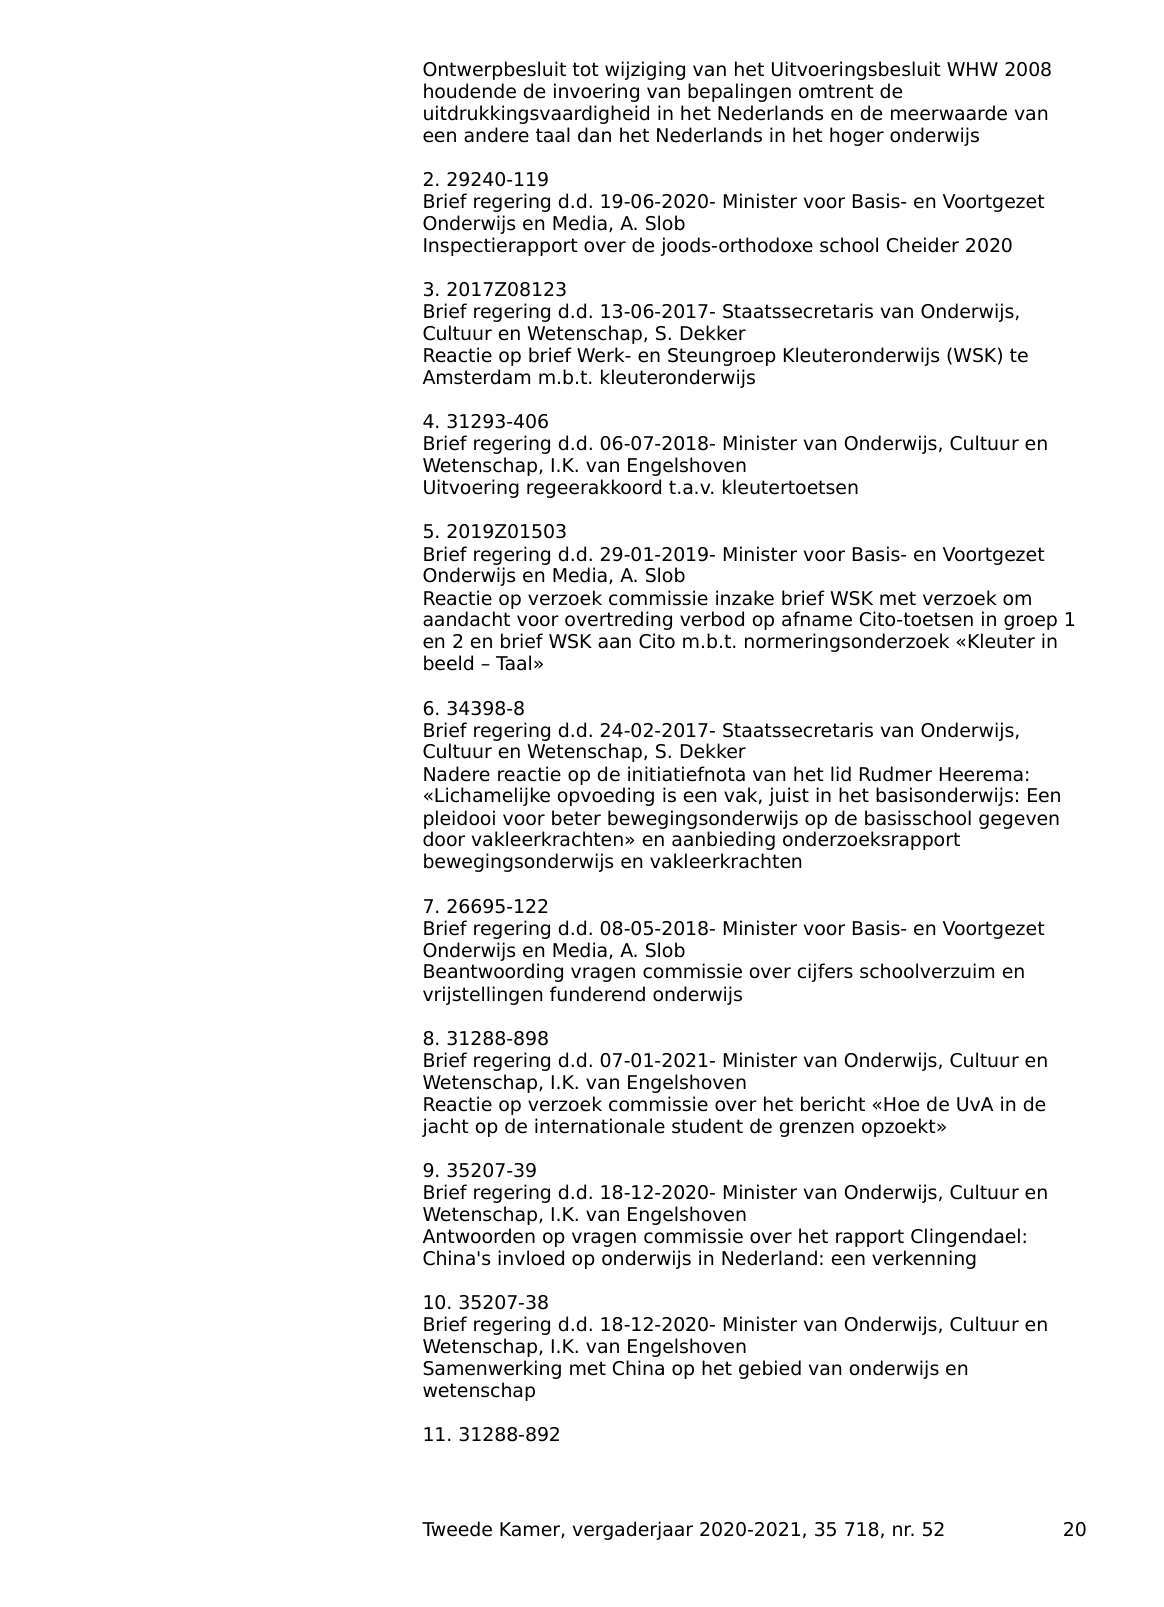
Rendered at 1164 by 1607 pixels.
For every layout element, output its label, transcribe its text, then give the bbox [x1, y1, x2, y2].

text Brief regering d.d. 06-07-2018- Minister van Onderwijs, Cultuur en Wetenschap, I.K. van Engelshoven [422, 433, 1087, 477]
text Inspectierapport over de joods-orthodoxe school Cheider 2020 [422, 235, 1087, 257]
text Reactie op verzoek commissie over het bericht «Hoe de UvA in de jacht op de internationale student de grenzen opzoekt» [422, 1093, 1087, 1137]
text 7. 26695-122 [422, 896, 1087, 917]
text 11. 31288-892 [422, 1424, 1087, 1446]
text Brief regering d.d. 08-05-2018- Minister voor Basis- en Voortgezet Onderwijs en Media, A. Slob [422, 917, 1087, 961]
text 6. 34398-8 [422, 697, 1087, 719]
text 10. 35207-38 [422, 1292, 1087, 1314]
text Beantwoording vragen commissie over cijfers schoolverzuim en vrijstellingen funderend onderwijs [422, 961, 1087, 1005]
text Brief regering d.d. 29-01-2019- Minister voor Basis- en Voortgezet Onderwijs en Media, A. Slob [422, 543, 1087, 587]
text Reactie op verzoek commissie inzake brief WSK met verzoek om aandacht voor overtreding verbod op afname Cito-toetsen in groep 1 en 2 en brief WSK aan Cito m.b.t. normeringsonderzoek «Kleuter in beeld – Taal» [422, 587, 1087, 675]
text 2. 29240-119 [422, 169, 1087, 191]
text Brief regering d.d. 18-12-2020- Minister van Onderwijs, Cultuur en Wetenschap, I.K. van Engelshoven [422, 1182, 1087, 1226]
text 4. 31293-406 [422, 411, 1087, 433]
text Ontwerpbesluit tot wijziging van het Uitvoeringsbesluit WHW 2008 houdende de invoering van bepalingen omtrent de uitdrukkingsvaardigheid in het Nederlands en de meerwaarde van een andere taal dan het Nederlands in het hoger onderwijs [422, 59, 1087, 147]
text Samenwerking met China op het gebied van onderwijs en wetenschap [422, 1358, 1087, 1402]
text Brief regering d.d. 07-01-2021- Minister van Onderwijs, Cultuur en Wetenschap, I.K. van Engelshoven [422, 1049, 1087, 1093]
text Nadere reactie op de initiatiefnota van het lid Rudmer Heerema: «Lichamelijke opvoeding is een vak, juist in het basisonderwijs: Een pleidooi voor beter bewegingsonderwijs op de basisschool gegeven door vakleerkrachten» en aanbieding onderzoeksrapport bewegingsonderwijs en vakleerkrachten [422, 763, 1087, 873]
text Brief regering d.d. 13-06-2017- Staatssecretaris van Onderwijs, Cultuur en Wetenschap, S. Dekker [422, 301, 1087, 345]
text 3. 2017Z08123 [422, 279, 1087, 301]
text 8. 31288-898 [422, 1028, 1087, 1049]
text Brief regering d.d. 18-12-2020- Minister van Onderwijs, Cultuur en Wetenschap, I.K. van Engelshoven [422, 1314, 1087, 1358]
text 5. 2019Z01503 [422, 521, 1087, 543]
text 9. 35207-39 [422, 1160, 1087, 1182]
text Brief regering d.d. 19-06-2020- Minister voor Basis- en Voortgezet Onderwijs en Media, A. Slob [422, 191, 1087, 235]
text Brief regering d.d. 24-02-2017- Staatssecretaris van Onderwijs, Cultuur en Wetenschap, S. Dekker [422, 719, 1087, 763]
text Antwoorden op vragen commissie over het rapport Clingendael: China's invloed op onderwijs in Nederland: een verkenning [422, 1226, 1087, 1269]
text Uitvoering regeerakkoord t.a.v. kleutertoetsen [422, 477, 1087, 499]
text Reactie op brief Werk- en Steungroep Kleuteronderwijs (WSK) te Amsterdam m.b.t. kleuteronderwijs [422, 345, 1087, 389]
